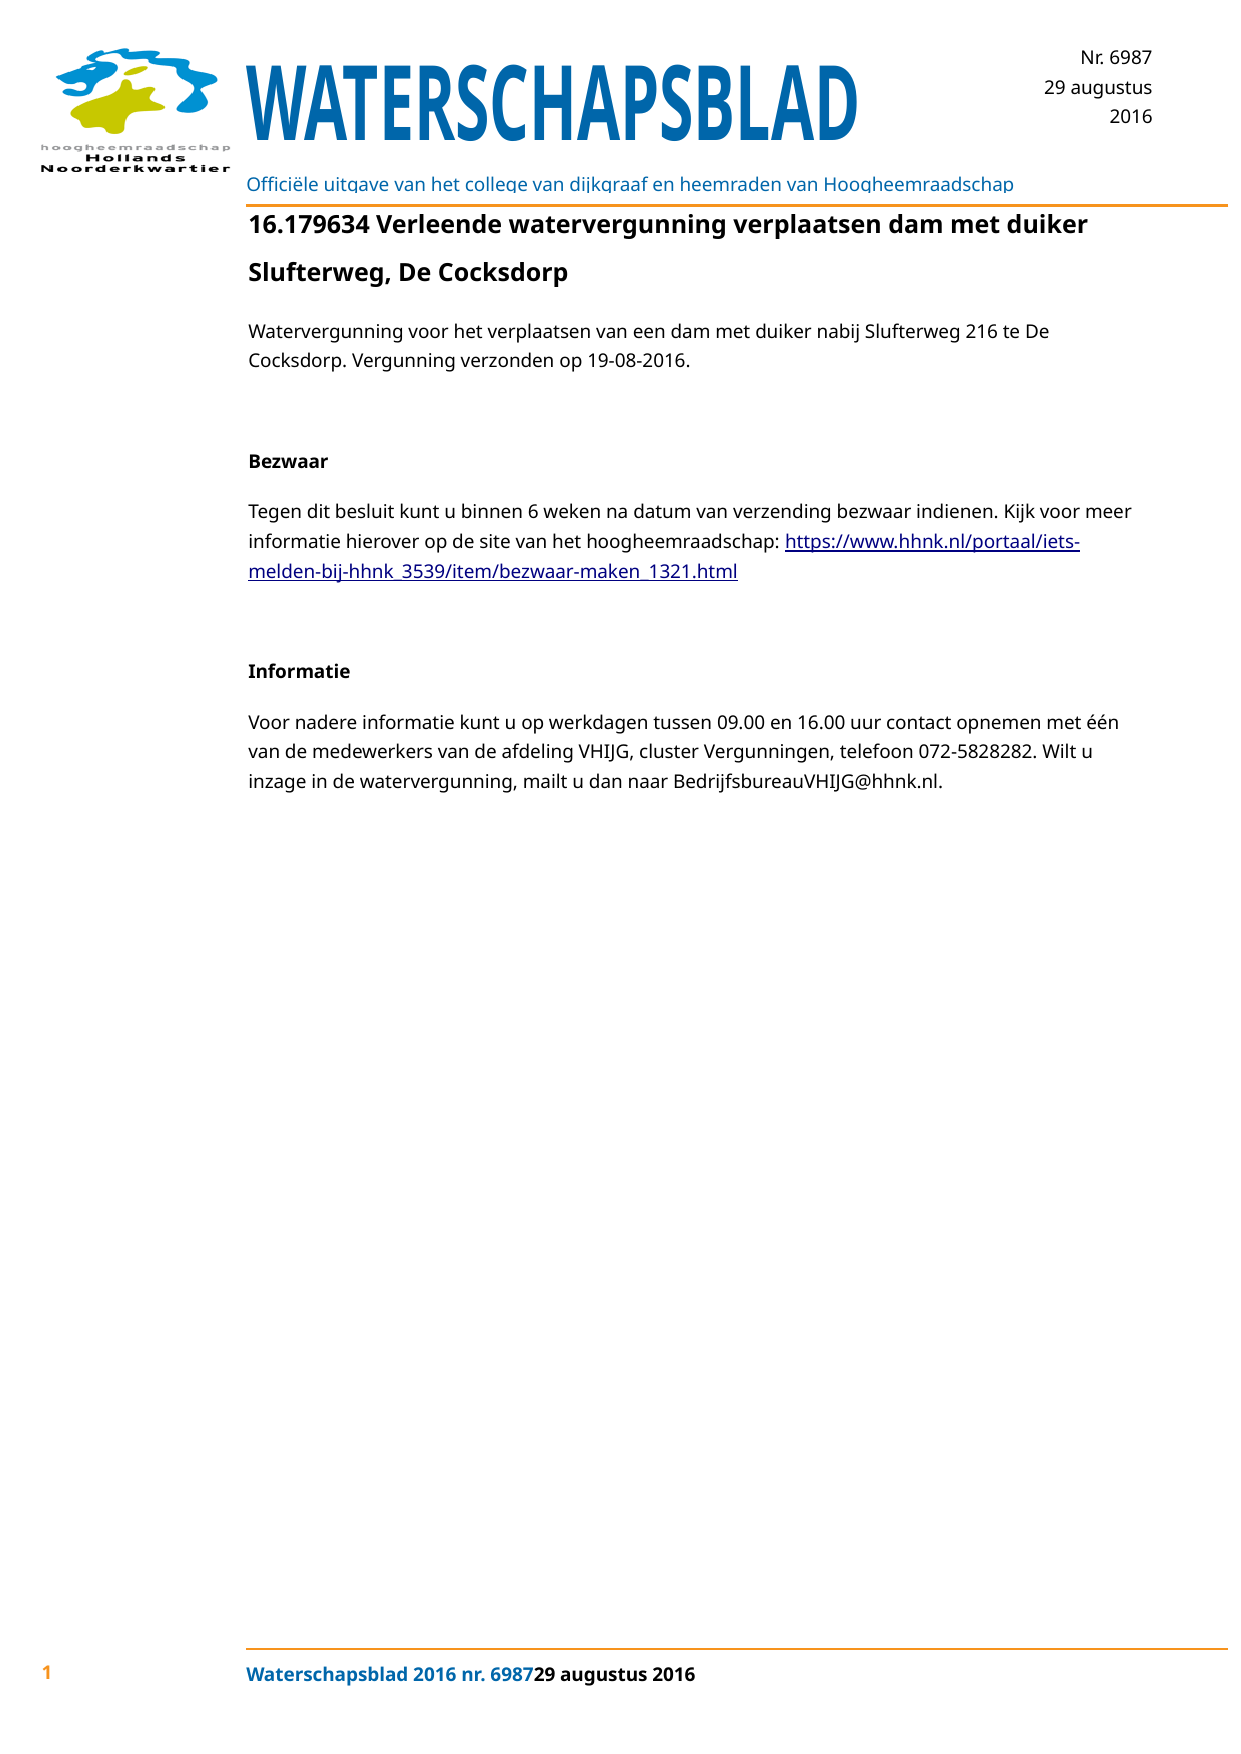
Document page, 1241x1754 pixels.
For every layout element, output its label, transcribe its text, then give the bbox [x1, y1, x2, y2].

text Watervergunning voor het verplaatsen van een dam met duiker nabij Slufterweg 216 te De Cocksdorp. Vergunning verzonden op 19-08-2016. [248, 318, 1152, 373]
text Bezwaar [248, 448, 1152, 474]
text Tegen dit besluit kunt u binnen 6 weken na datum van verzending bezwaar indienen. Kijk voor meer informatie hierover op de site van het hoogheemraadschap: https://www.hhnk.nl/portaal/iets-melden-bij-hhnk_3539/item/bezwaar-maken_1321.html [248, 499, 1152, 584]
text Informatie [248, 659, 1152, 684]
text Voor nadere informatie kunt u op werkdagen tussen 09.00 en 16.00 uur contact opnemen met één van de medewerkers van de afdeling VHIJG, cluster Vergunningen, telefoon 072-5828282. Wilt u inzage in de watervergunning, mailt u dan naar BedrijfsbureauVHIJG@hhnk.nl. [248, 709, 1152, 794]
picture [41, 47, 231, 172]
text 16.179634 Verleende watervergunning verplaatsen dam met duiker Slufterweg, De Cocksdorp [248, 207, 1152, 288]
